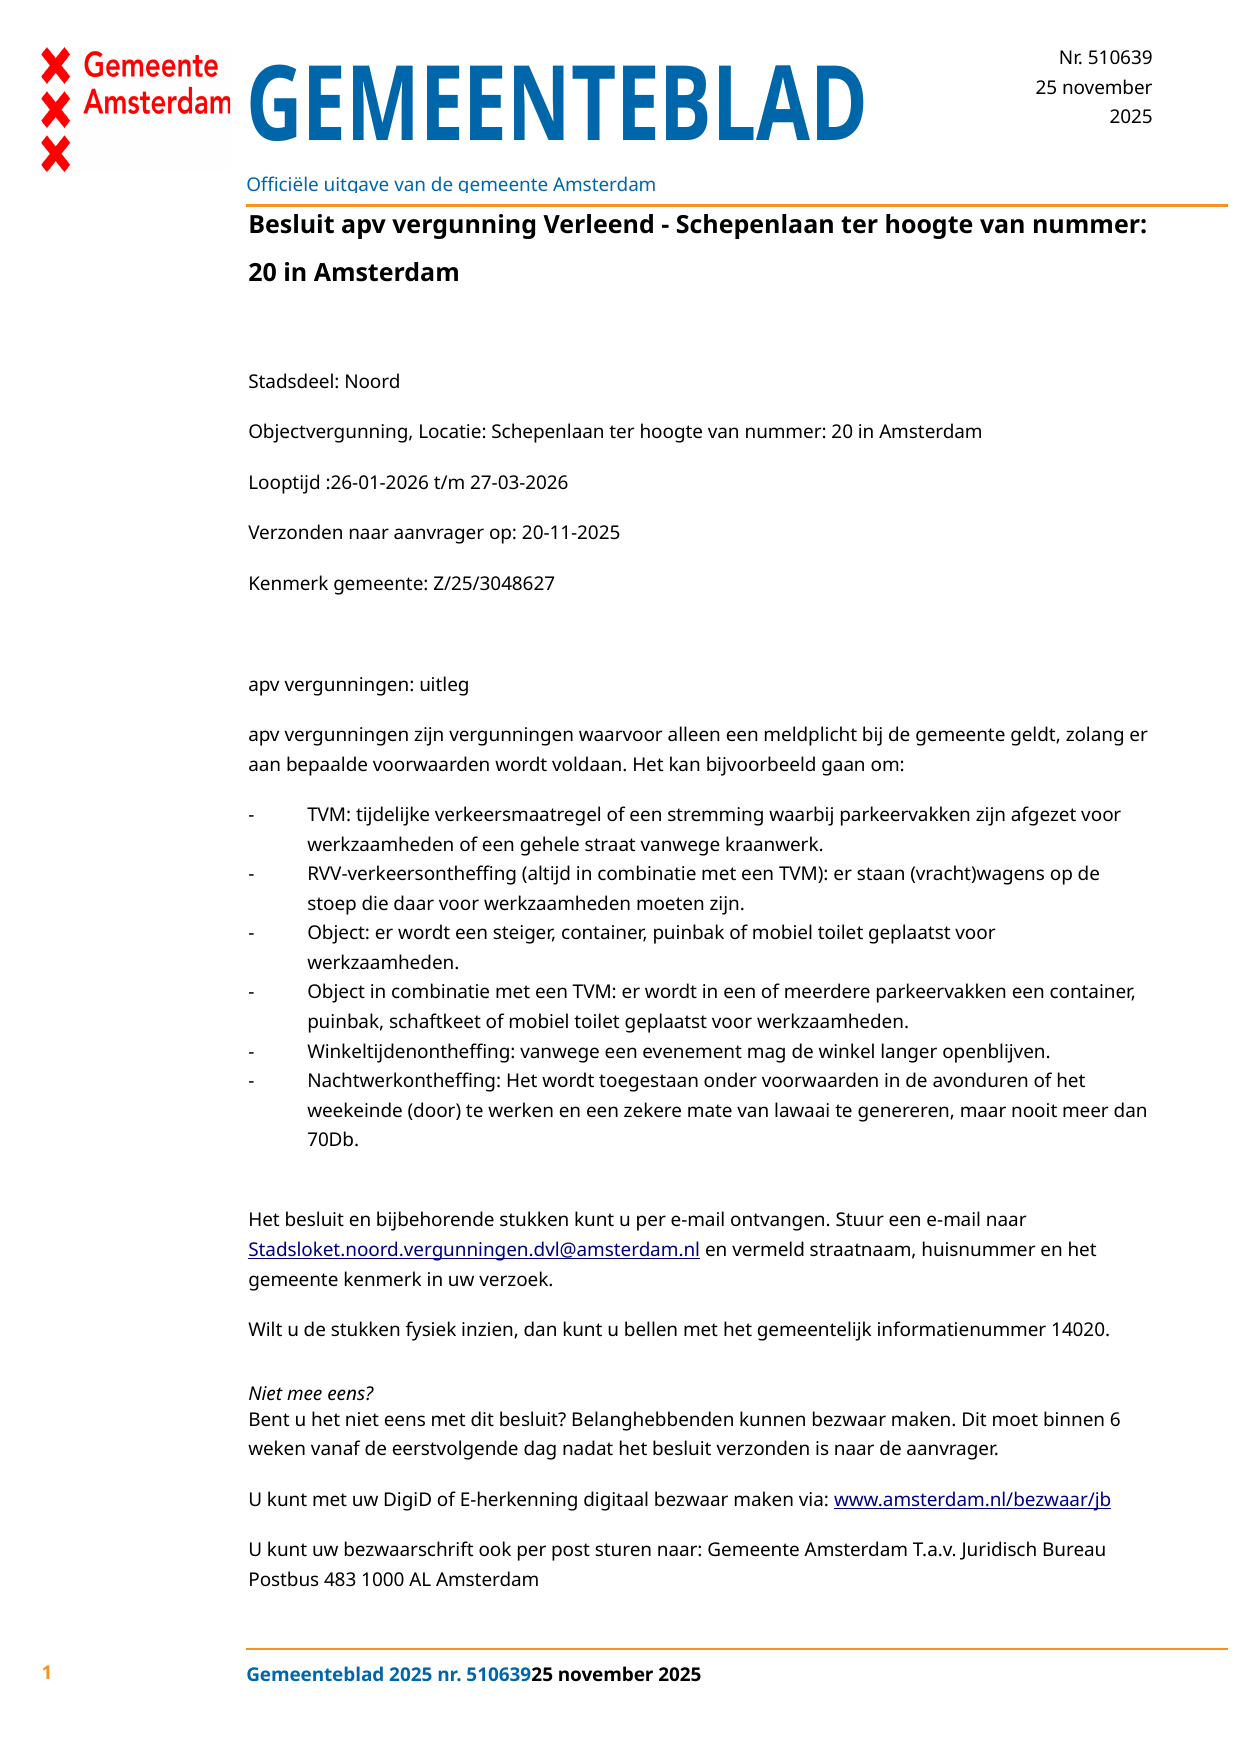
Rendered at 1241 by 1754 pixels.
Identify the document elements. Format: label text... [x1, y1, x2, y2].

list TVM: tijdelijke verkeersmaatregel of een stremming waarbij parkeervakken zijn afgezet voor werkzaamheden of een gehele straat vanwege kraanwerk. [248, 801, 1152, 857]
text apv vergunningen zijn vergunningen waarvoor alleen een meldplicht bij de gemeente geldt, zolang er aan bepaalde voorwaarden wordt voldaan. Het kan bijvoorbeeld gaan om: [248, 721, 1152, 777]
text Looptijd :26-01-2026 t/m 27-03-2026 [248, 469, 1152, 495]
list Winkeltijdenontheffing: vanwege een evenement mag de winkel langer openblijven. [248, 1038, 1152, 1064]
list Object in combinatie met een TVM: er wordt in een of meerdere parkeervakken een container, puinbak, schaftkeet of mobiel toilet geplaatst voor werkzaamheden. [248, 979, 1152, 1034]
text Verzonden naar aanvrager op: 20-11-2025 [248, 519, 1152, 545]
text Kenmerk gemeente: Z/25/3048627 [248, 570, 1152, 596]
text Objectvergunning, Locatie: Schepenlaan ter hoogte van nummer: 20 in Amsterdam [248, 419, 1152, 444]
list Nachtwerkontheffing: Het wordt toegestaan onder voorwaarden in de avonduren of het weekeinde (door) te werken en een zekere mate van lawaai te genereren, maar nooit meer dan 70Db. [248, 1067, 1152, 1152]
text U kunt uw bezwaarschrift ook per post sturen naar: Gemeente Amsterdam T.a.v. Juridisch Bureau Postbus 483 1000 AL Amsterdam [248, 1536, 1152, 1592]
text Wilt u de stukken fysiek inzien, dan kunt u bellen met het gemeentelijk informatienummer 14020. [248, 1316, 1152, 1342]
text U kunt met uw DigiD of E-herkenning digitaal bezwaar maken via: www.amsterdam.nl/bezwaar/jb [248, 1486, 1152, 1512]
text Stadsdeel: Noord [248, 368, 1152, 394]
text Het besluit en bijbehorende stukken kunt u per e-mail ontvangen. Stuur een e-mail naar Stadsloket.noord.vergunningen.dvl@amsterdam.nl en vermeld straatnaam, huisnummer en het gemeente kenmerk in uw verzoek. [248, 1207, 1152, 1292]
list RVV-verkeersontheffing (altijd in combinatie met een TVM): er staan (vracht)wagens op de stoep die daar voor werkzaamheden moeten zijn. [248, 860, 1152, 916]
picture [41, 47, 231, 172]
text Besluit apv vergunning Verleend - Schepenlaan ter hoogte van nummer: 20 in Amsterdam [248, 207, 1152, 288]
text apv vergunningen: uitleg [248, 671, 1152, 697]
text Bent u het niet eens met dit besluit? Belanghebbenden kunnen bezwaar maken. Dit moet binnen 6 weken vanaf de eerstvolgende dag nadat het besluit verzonden is naar de aanvrager. [248, 1406, 1152, 1461]
text Niet mee eens? [248, 1380, 1152, 1406]
list Object: er wordt een steiger, container, puinbak of mobiel toilet geplaatst voor werkzaamheden. [248, 919, 1152, 975]
